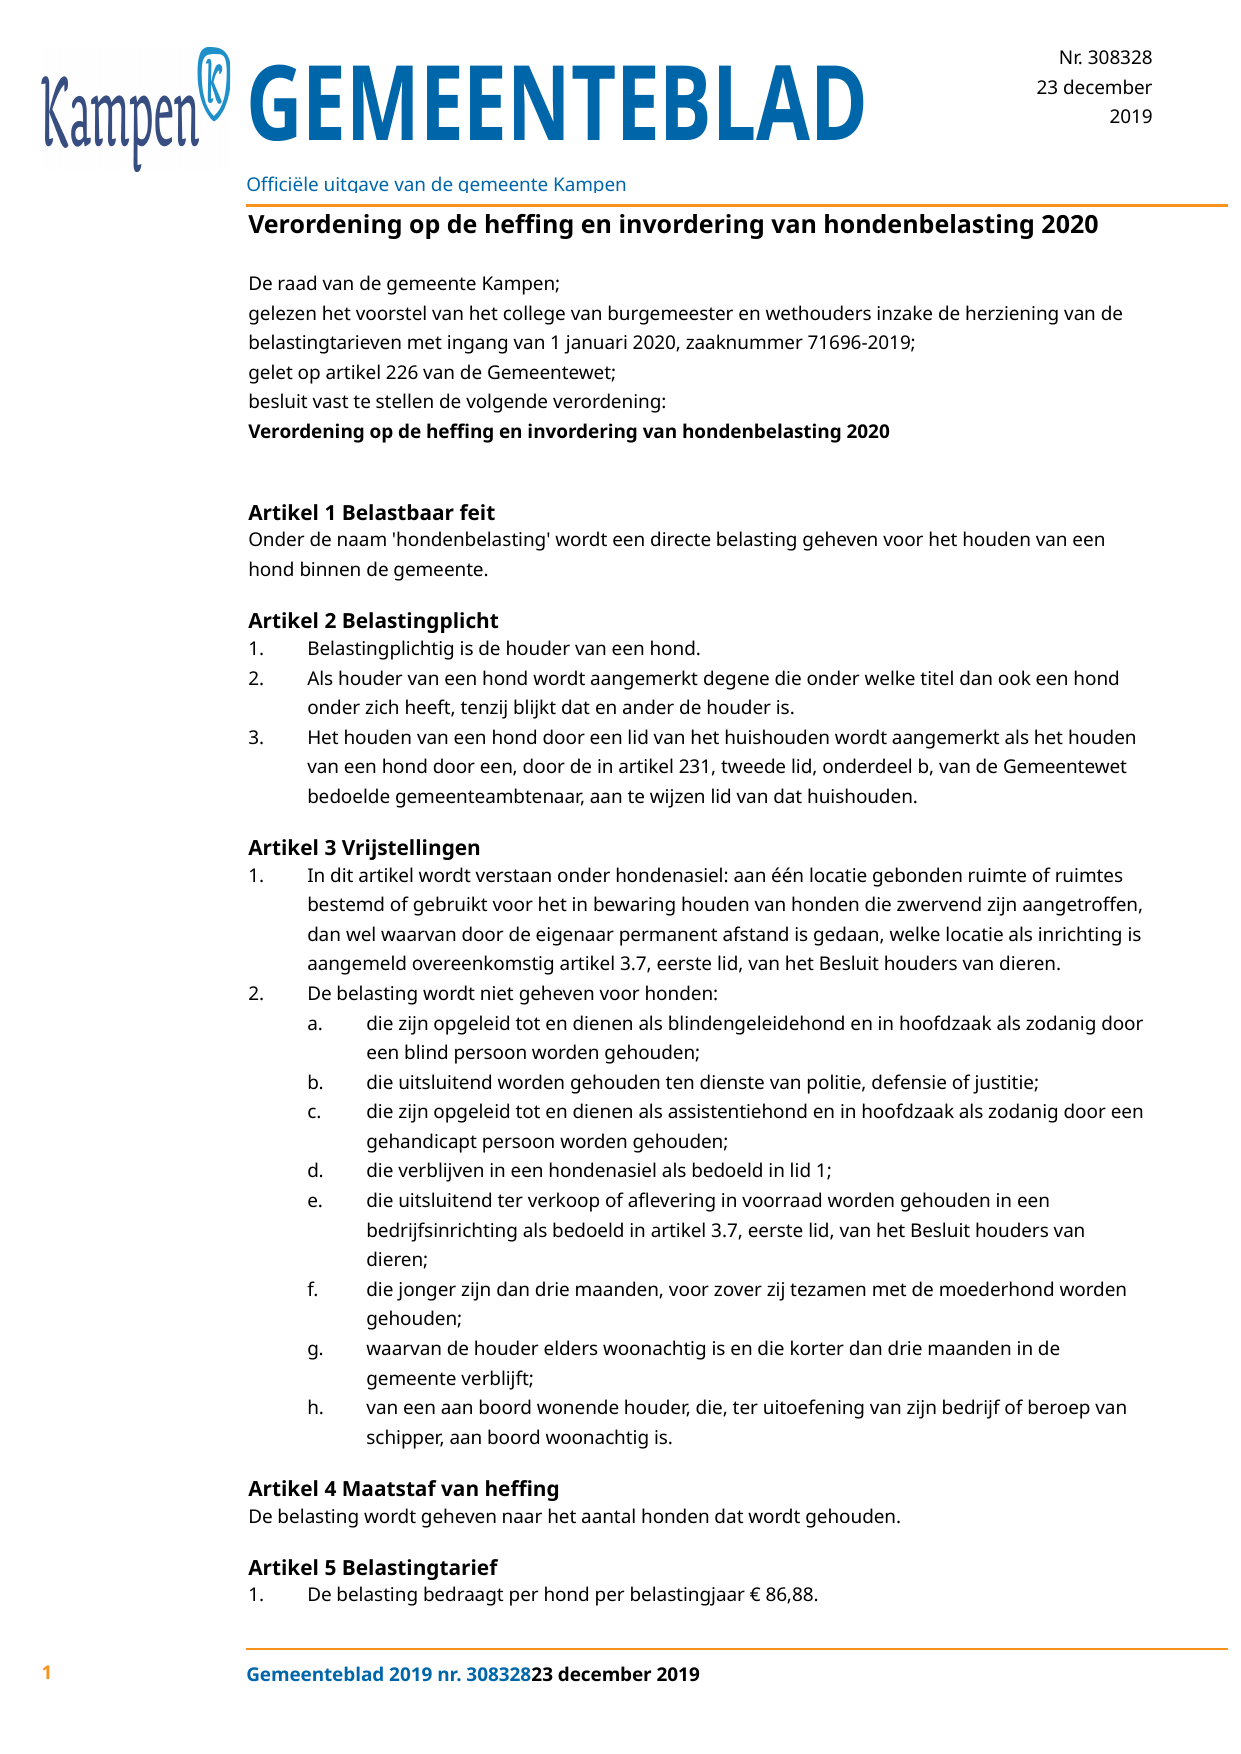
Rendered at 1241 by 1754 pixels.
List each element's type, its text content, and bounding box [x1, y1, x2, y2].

list De belasting bedraagt per hond per belastingjaar € 86,88. [248, 1582, 1152, 1607]
text gelet op artikel 226 van de Gemeentewet; [248, 359, 1152, 385]
list waarvan de houder elders woonachtig is en die korter dan drie maanden in de gemeente verblijft; [307, 1335, 1152, 1391]
list De belasting wordt niet geheven voor honden: [248, 980, 1152, 1006]
list In dit artikel wordt verstaan onder hondenasiel: aan één locatie gebonden ruimte of ruimtes bestemd of gebruikt voor het in bewaring houden van honden die zwervend zijn aangetroffen, dan wel waarvan door de eigenaar permanent afstand is gedaan, welke locatie als inrichting is aangemeld overeenkomstig artikel 3.7, eerste lid, van het Besluit houders van dieren. [248, 862, 1152, 976]
text Artikel 3 Vrijstellingen [248, 833, 1152, 862]
text Verordening op de heffing en invordering van hondenbelasting 2020 [248, 418, 1152, 444]
list die zijn opgeleid tot en dienen als blindengeleidehond en in hoofdzaak als zodanig door een blind persoon worden gehouden; [307, 1010, 1152, 1065]
text besluit vast te stellen de volgende verordening: [248, 389, 1152, 414]
list Belastingplichtig is de houder van een hond. [248, 635, 1152, 661]
text Artikel 4 Maatstaf van heffing [248, 1474, 1152, 1503]
list van een aan boord wonende houder, die, ter uitoefening van zijn bedrijf of beroep van schipper, aan boord woonachtig is. [307, 1394, 1152, 1450]
picture [41, 47, 231, 172]
list die verblijven in een hondenasiel als bedoeld in lid 1; [307, 1158, 1152, 1183]
list Het houden van een hond door een lid van het huishouden wordt aangemerkt als het houden van een hond door een, door de in artikel 231, tweede lid, onderdeel b, van de Gemeentewet bedoelde gemeenteambtenaar, aan te wijzen lid van dat huishouden. [248, 724, 1152, 809]
list die uitsluitend ter verkoop of aflevering in voorraad worden gehouden in een bedrijfsinrichting als bedoeld in artikel 3.7, eerste lid, van het Besluit houders van dieren; [307, 1187, 1152, 1272]
text Artikel 2 Belastingplicht [248, 607, 1152, 635]
text Verordening op de heffing en invordering van hondenbelasting 2020 [248, 207, 1152, 241]
list Als houder van een hond wordt aangemerkt degene die onder welke titel dan ook een hond onder zich heeft, tenzij blijkt dat en ander de houder is. [248, 665, 1152, 720]
list die zijn opgeleid tot en dienen als assistentiehond en in hoofdzaak als zodanig door een gehandicapt persoon worden gehouden; [307, 1098, 1152, 1154]
list die jonger zijn dan drie maanden, voor zover zij tezamen met de moederhond worden gehouden; [307, 1276, 1152, 1331]
text gelezen het voorstel van het college van burgemeester en wethouders inzake de herziening van de belastingtarieven met ingang van 1 januari 2020, zaaknummer 71696-2019; [248, 300, 1152, 355]
list die uitsluitend worden gehouden ten dienste van politie, defensie of justitie; [307, 1069, 1152, 1095]
text Artikel 1 Belastbaar feit [248, 498, 1152, 527]
text De raad van de gemeente Kampen; [248, 270, 1152, 296]
text Artikel 5 Belastingtarief [248, 1553, 1152, 1582]
text De belasting wordt geheven naar het aantal honden dat wordt gehouden. [248, 1503, 1152, 1528]
text Onder de naam 'hondenbelasting' wordt een directe belasting geheven voor het houden van een hond binnen de gemeente. [248, 527, 1152, 582]
